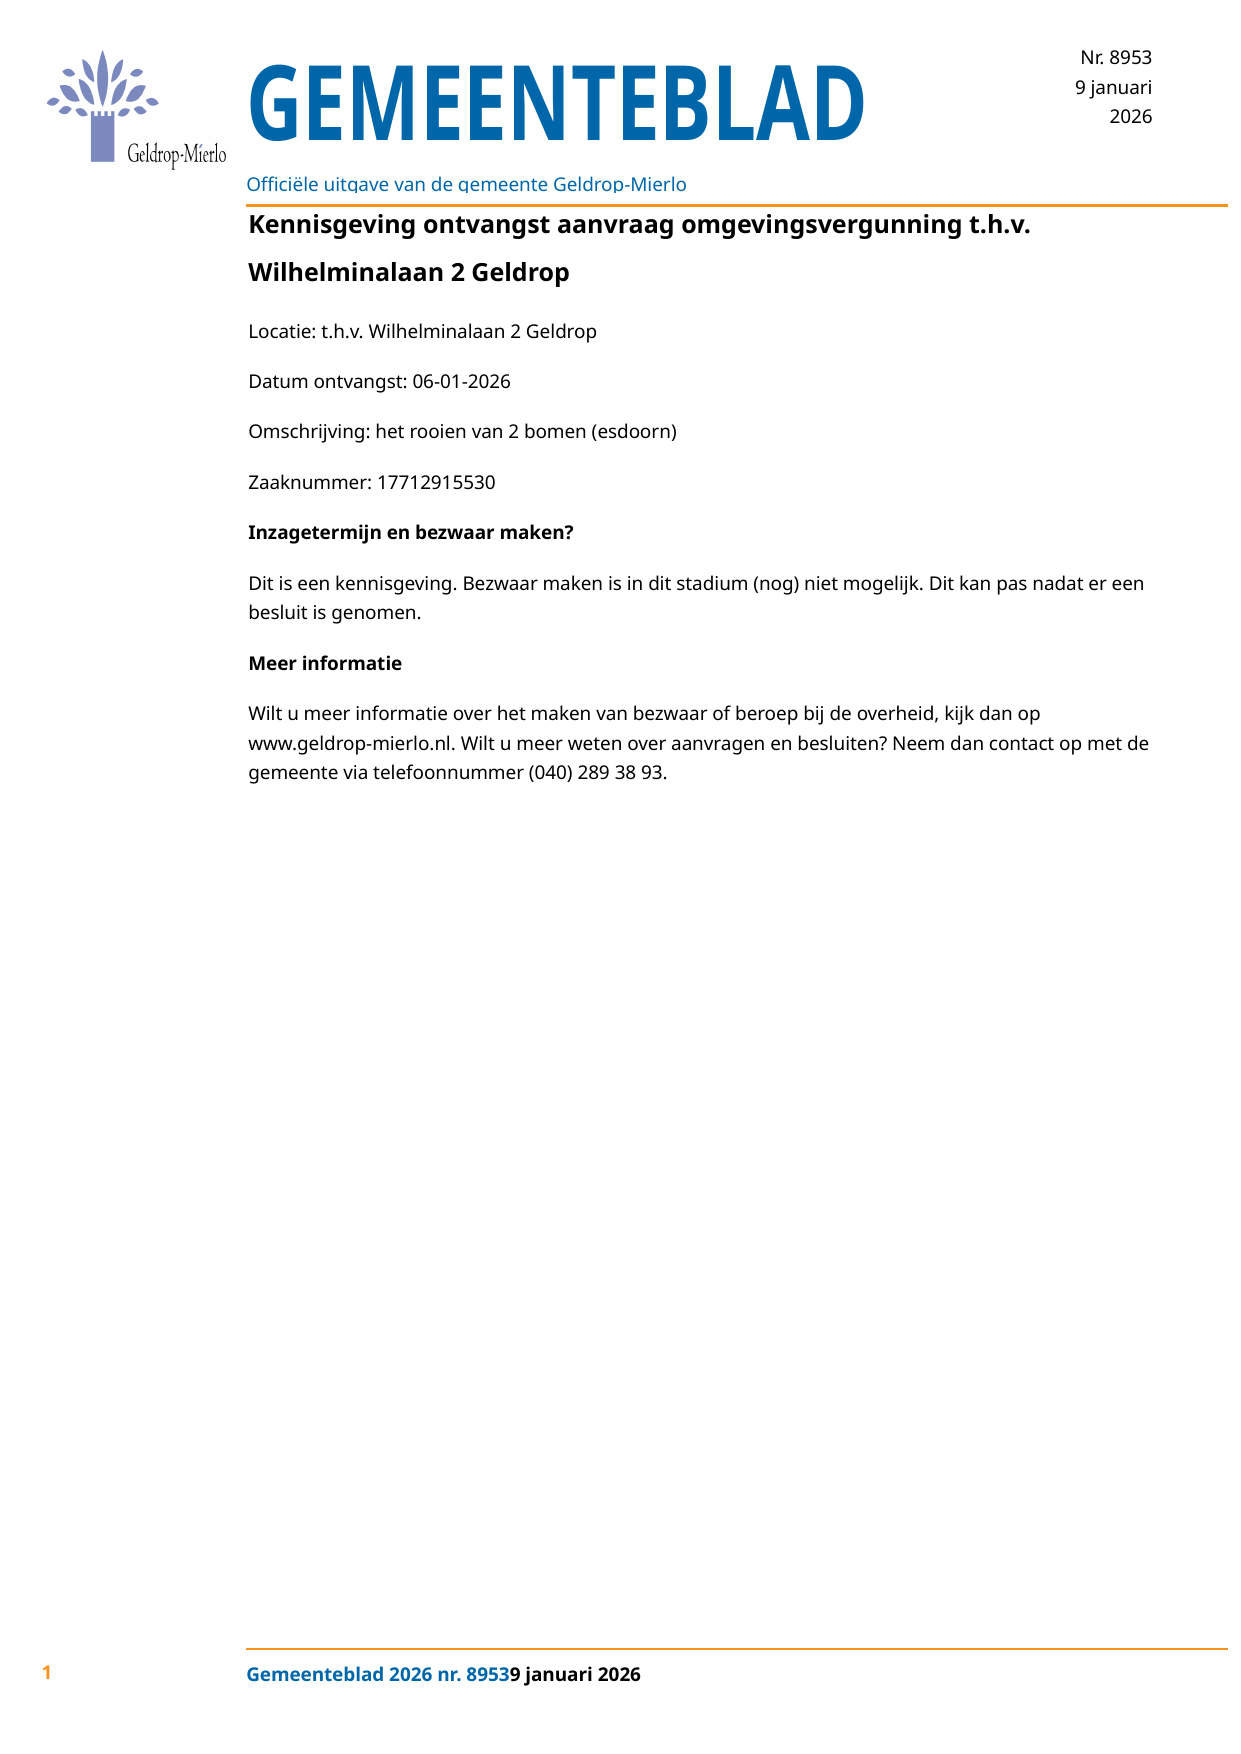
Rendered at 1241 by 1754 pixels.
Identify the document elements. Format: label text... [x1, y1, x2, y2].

text Kennisgeving ontvangst aanvraag omgevingsvergunning t.h.v. Wilhelminalaan 2 Geldrop [248, 207, 1152, 288]
text Omschrijving: het rooien van 2 bomen (esdoorn) [248, 419, 1152, 444]
text Wilt u meer informatie over het maken van bezwaar of beroep bij de overheid, kijk dan op www.geldrop-mierlo.nl. Wilt u meer weten over aanvragen en besluiten? Neem dan contact op met de gemeente via telefoonnummer (040) 289 38 93. [248, 700, 1152, 785]
text Meer informatie [248, 650, 1152, 676]
text Locatie: t.h.v. Wilhelminalaan 2 Geldrop [248, 318, 1152, 344]
picture [41, 47, 231, 172]
text Zaaknummer: 17712915530 [248, 469, 1152, 495]
text Dit is een kennisgeving. Bezwaar maken is in dit stadium (nog) niet mogelijk. Dit kan pas nadat er een besluit is genomen. [248, 570, 1152, 625]
text Inzagetermijn en bezwaar maken? [248, 519, 1152, 545]
text Datum ontvangst: 06-01-2026 [248, 368, 1152, 394]
